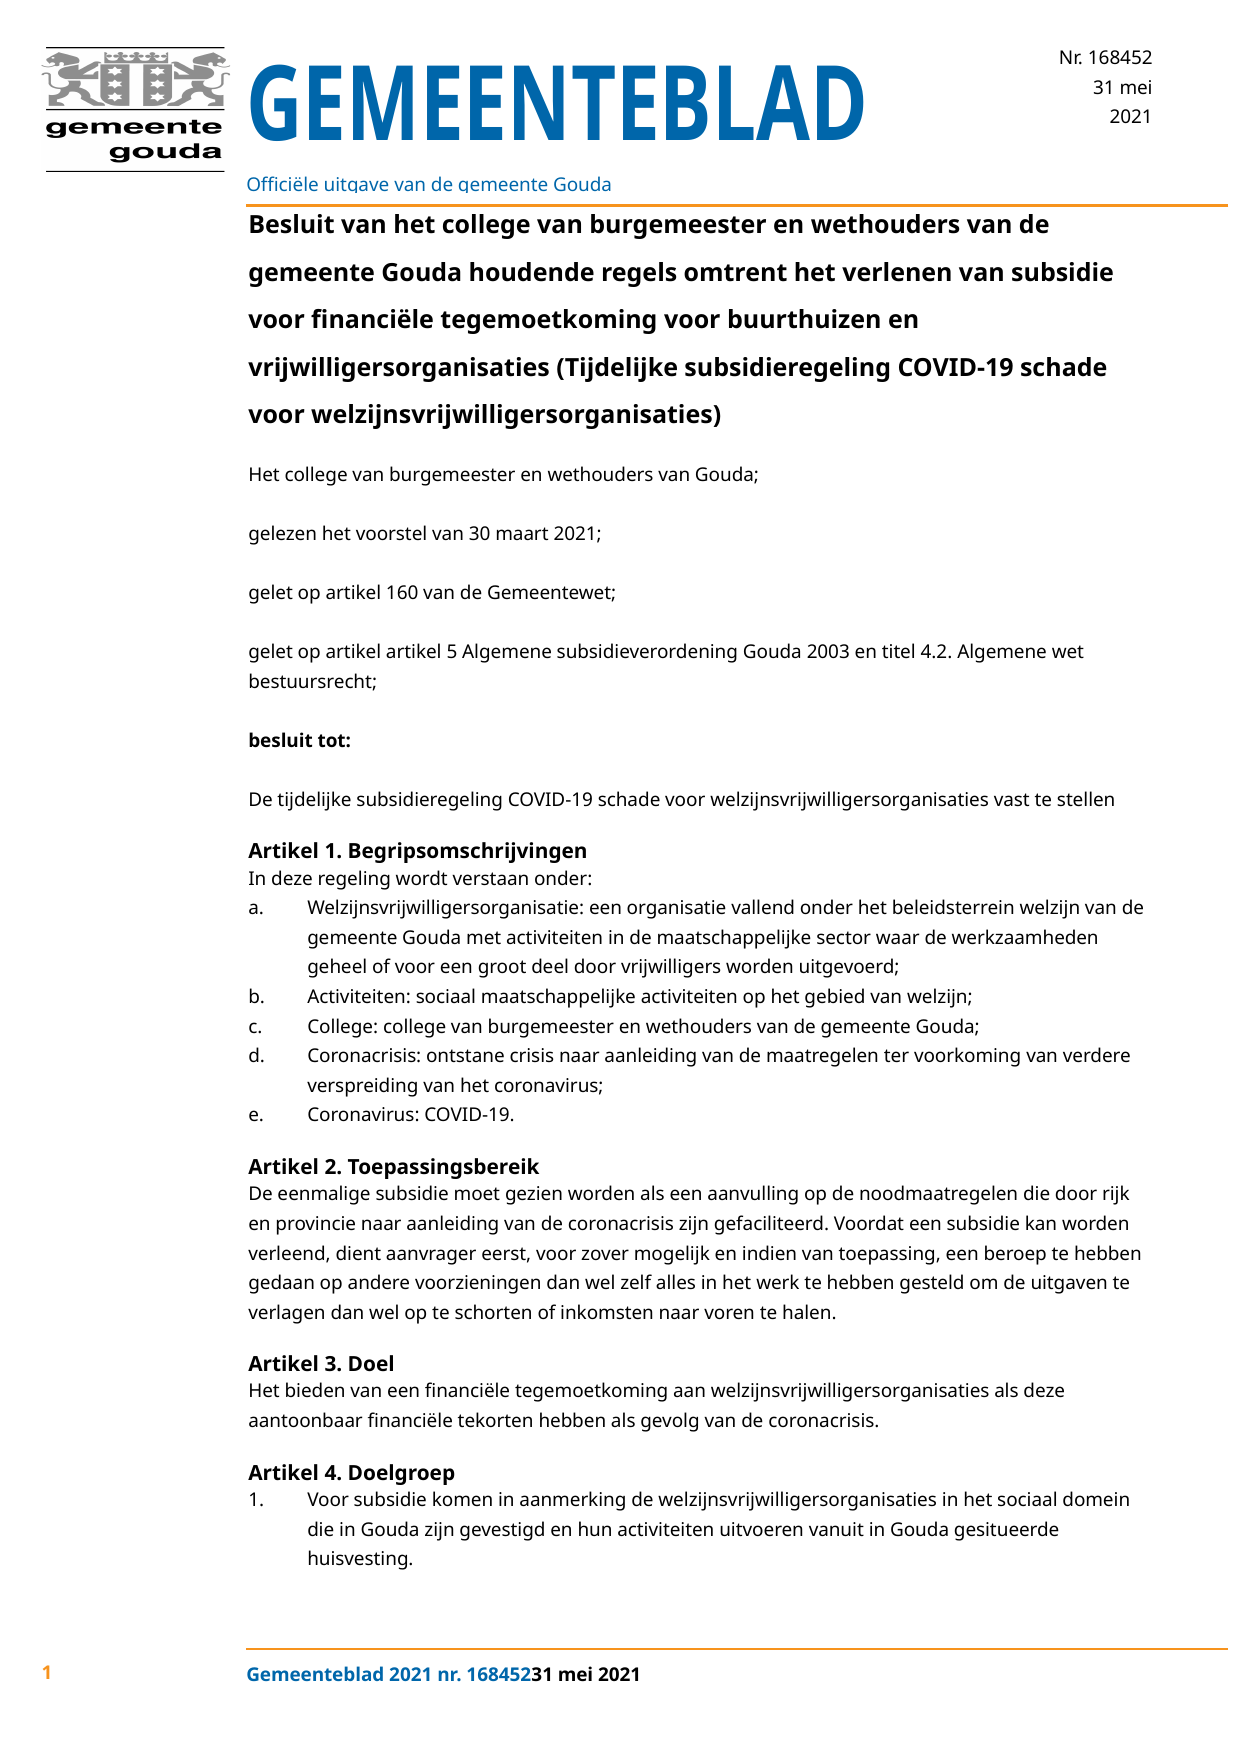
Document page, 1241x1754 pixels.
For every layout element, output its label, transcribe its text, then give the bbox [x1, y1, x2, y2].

list College: college van burgemeester en wethouders van de gemeente Gouda; [248, 1013, 1152, 1039]
text Artikel 1. Begripsomschrijvingen [248, 837, 1152, 865]
text Artikel 4. Doelgroep [248, 1458, 1152, 1486]
text besluit tot: [248, 727, 1152, 753]
picture [41, 47, 231, 172]
text Het bieden van een financiële tegemoetkoming aan welzijnsvrijwilligersorganisaties als deze aantoonbaar financiële tekorten hebben als gevolg van de coronacrisis. [248, 1378, 1152, 1433]
text Besluit van het college van burgemeester en wethouders van de gemeente Gouda houdende regels omtrent het verlenen van subsidie voor financiële tegemoetkoming voor buurthuizen en vrijwilligersorganisaties (Tijdelijke subsidieregeling COVID-19 schade voor welzijnsvrijwilligersorganisaties) [248, 207, 1152, 431]
list Activiteiten: sociaal maatschappelijke activiteiten op het gebied van welzijn; [248, 983, 1152, 1009]
text Artikel 2. Toepassingsbereik [248, 1152, 1152, 1181]
text In deze regeling wordt verstaan onder: [248, 865, 1152, 891]
list Voor subsidie komen in aanmerking de welzijnsvrijwilligersorganisaties in het sociaal domein die in Gouda zijn gevestigd en hun activiteiten uitvoeren vanuit in Gouda gesitueerde huisvesting. [248, 1486, 1152, 1571]
text gelet op artikel 160 van de Gemeentewet; [248, 579, 1152, 605]
text gelezen het voorstel van 30 maart 2021; [248, 520, 1152, 546]
text gelet op artikel artikel 5 Algemene subsidieverordening Gouda 2003 en titel 4.2. Algemene wet bestuursrecht; [248, 638, 1152, 693]
list Welzijnsvrijwilligersorganisatie: een organisatie vallend onder het beleidsterrein welzijn van de gemeente Gouda met activiteiten in de maatschappelijke sector waar de werkzaamheden geheel of voor een groot deel door vrijwilligers worden uitgevoerd; [248, 894, 1152, 979]
text Het college van burgemeester en wethouders van Gouda; [248, 461, 1152, 486]
list Coronavirus: COVID-19. [248, 1102, 1152, 1127]
list Coronacrisis: ontstane crisis naar aanleiding van de maatregelen ter voorkoming van verdere verspreiding van het coronavirus; [248, 1042, 1152, 1098]
text Artikel 3. Doel [248, 1349, 1152, 1378]
text De tijdelijke subsidieregeling COVID-19 schade voor welzijnsvrijwilligersorganisaties vast te stellen [248, 786, 1152, 812]
text De eenmalige subsidie moet gezien worden als een aanvulling op de noodmaatregelen die door rijk en provincie naar aanleiding van de coronacrisis zijn gefaciliteerd. Voordat een subsidie kan worden verleend, dient aanvrager eerst, voor zover mogelijk en indien van toepassing, een beroep te hebben gedaan op andere voorzieningen dan wel zelf alles in het werk te hebben gesteld om de uitgaven te verlagen dan wel op te schorten of inkomsten naar voren te halen. [248, 1181, 1152, 1324]
